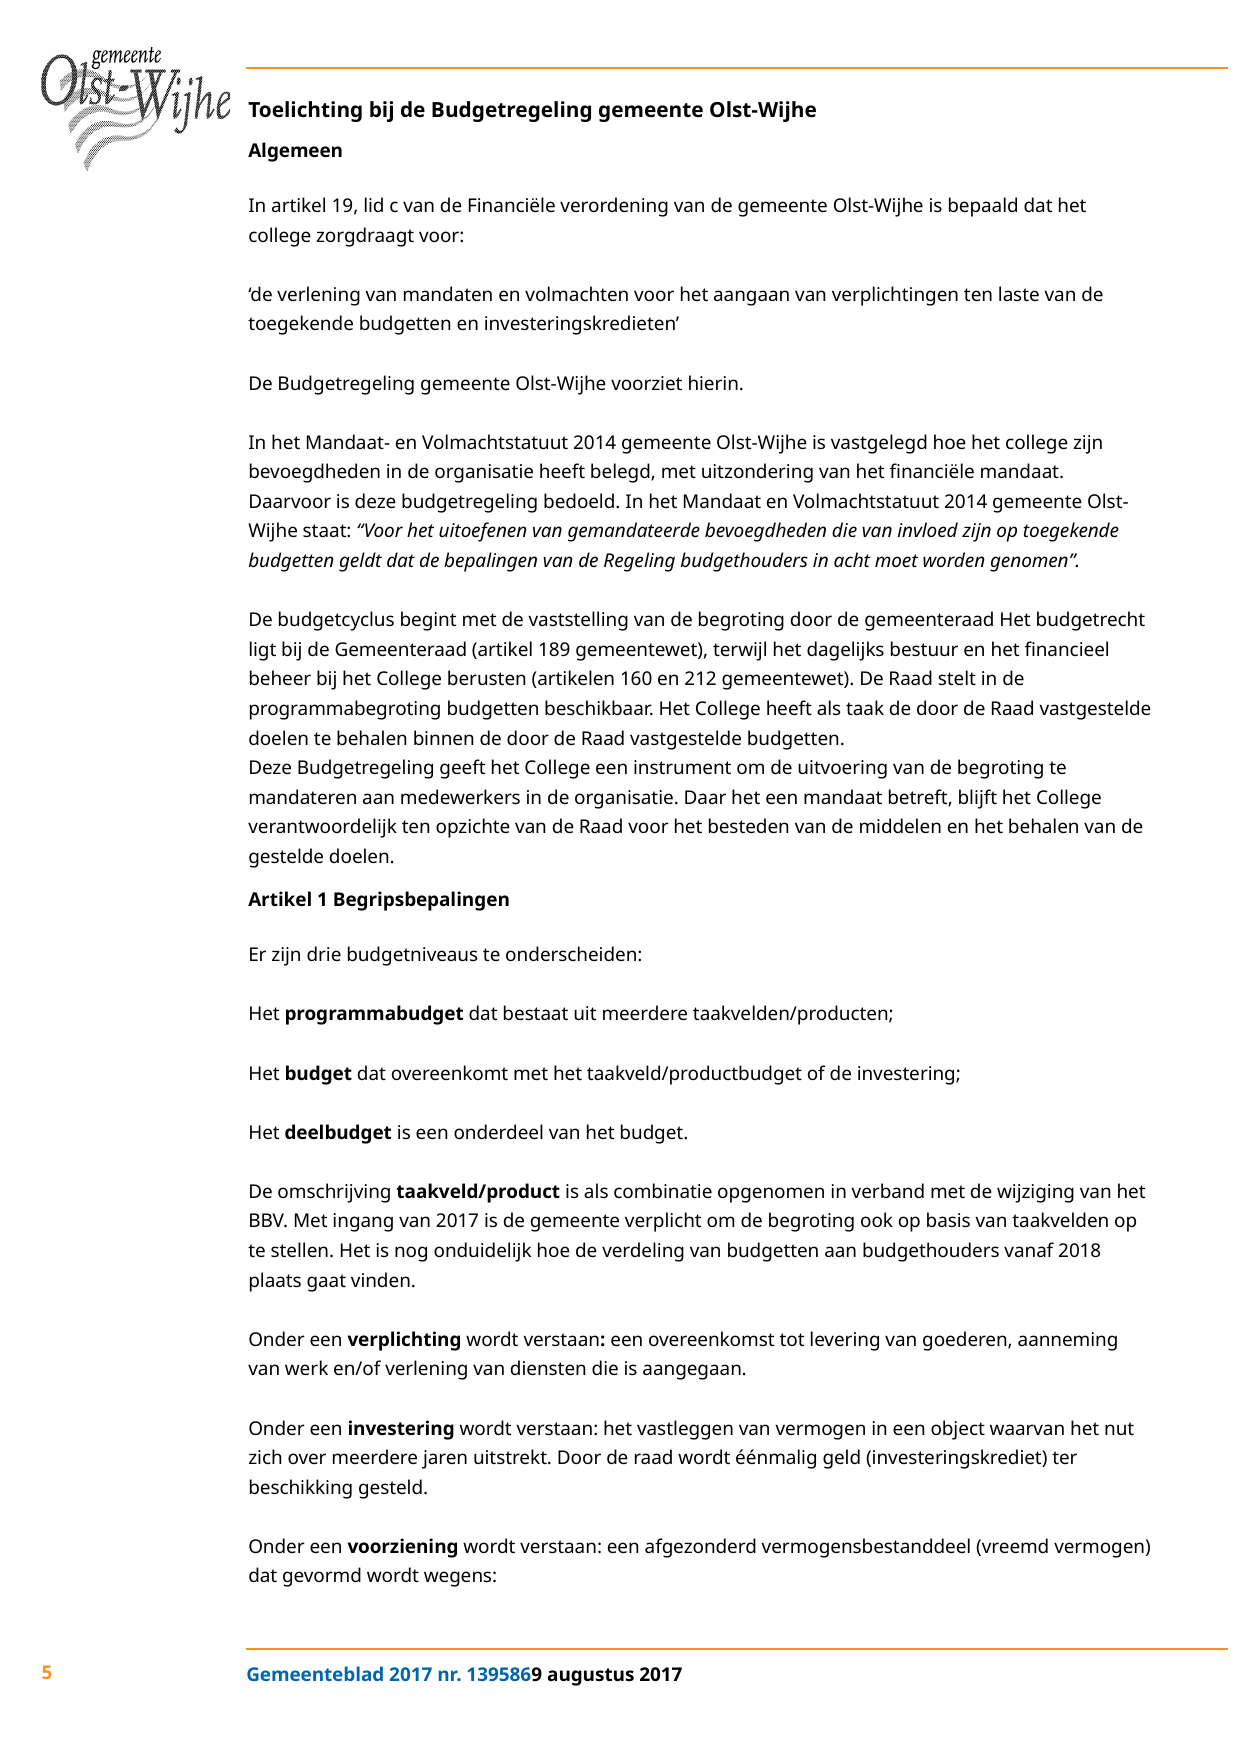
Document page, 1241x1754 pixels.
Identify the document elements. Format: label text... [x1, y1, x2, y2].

text In het Mandaat- en Volmachtstatuut 2014 gemeente Olst-Wijhe is vastgelegd hoe het college zijn bevoegdheden in de organisatie heeft belegd, met uitzondering van het financiële mandaat. Daarvoor is deze budgetregeling bedoeld. In het Mandaat en Volmachtstatuut 2014 gemeente Olst-Wijhe staat: “Voor het uitoefenen van gemandateerde bevoegdheden die van invloed zijn op toegekende budgetten geldt dat de bepalingen van de Regeling budgethouders in acht moet worden genomen”. [248, 429, 1152, 573]
picture [41, 47, 231, 172]
text Algemeen [248, 137, 1152, 163]
text Artikel 1 Begripsbepalingen [248, 886, 1152, 912]
text Het programmabudget dat bestaat uit meerdere taakvelden/producten; [248, 1001, 1152, 1026]
text Onder een investering wordt verstaan: het vastleggen van vermogen in een object waarvan het nut zich over meerdere jaren uitstrekt. Door de raad wordt éénmalig geld (investeringskrediet) ter beschikking gesteld. [248, 1415, 1152, 1500]
text Er zijn drie budgetniveaus te onderscheiden: [248, 941, 1152, 967]
text ‘de verlening van mandaten en volmachten voor het aangaan van verplichtingen ten laste van de toegekende budgetten en investeringskredieten’ [248, 281, 1152, 336]
text Toelichting bij de Budgetregeling gemeente Olst-Wijhe [248, 95, 1152, 123]
text Het budget dat overeenkomt met het taakveld/productbudget of de investering; [248, 1060, 1152, 1086]
text Deze Budgetregeling geeft het College een instrument om de uitvoering van de begroting te mandateren aan medewerkers in de organisatie. Daar het een mandaat betreft, blijft het College verantwoordelijk ten opzichte van de Raad voor het besteden van de middelen en het behalen van de gestelde doelen. [248, 754, 1152, 869]
text Onder een verplichting wordt verstaan: een overeenkomst tot levering van goederen, aanneming van werk en/of verlening van diensten die is aangegaan. [248, 1326, 1152, 1381]
text Onder een voorziening wordt verstaan: een afgezonderd vermogensbestanddeel (vreemd vermogen) dat gevormd wordt wegens: [248, 1533, 1152, 1588]
text In artikel 19, lid c van de Financiële verordening van de gemeente Olst-Wijhe is bepaald dat het college zorgdraagt voor: [248, 192, 1152, 247]
text De Budgetregeling gemeente Olst-Wijhe voorziet hierin. [248, 370, 1152, 395]
text De budgetcyclus begint met de vaststelling van de begroting door de gemeenteraad Het budgetrecht ligt bij de Gemeenteraad (artikel 189 gemeentewet), terwijl het dagelijks bestuur en het financieel beheer bij het College berusten (artikelen 160 en 212 gemeentewet). De Raad stelt in de programmabegroting budgetten beschikbaar. Het College heeft als taak de door de Raad vastgestelde doelen te behalen binnen de door de Raad vastgestelde budgetten. [248, 606, 1152, 750]
text Het deelbudget is een onderdeel van het budget. [248, 1119, 1152, 1145]
text De omschrijving taakveld/product is als combinatie opgenomen in verband met de wijziging van het BBV. Met ingang van 2017 is de gemeente verplicht om de begroting ook op basis van taakvelden op te stellen. Het is nog onduidelijk hoe de verdeling van budgetten aan budgethouders vanaf 2018 plaats gaat vinden. [248, 1178, 1152, 1293]
